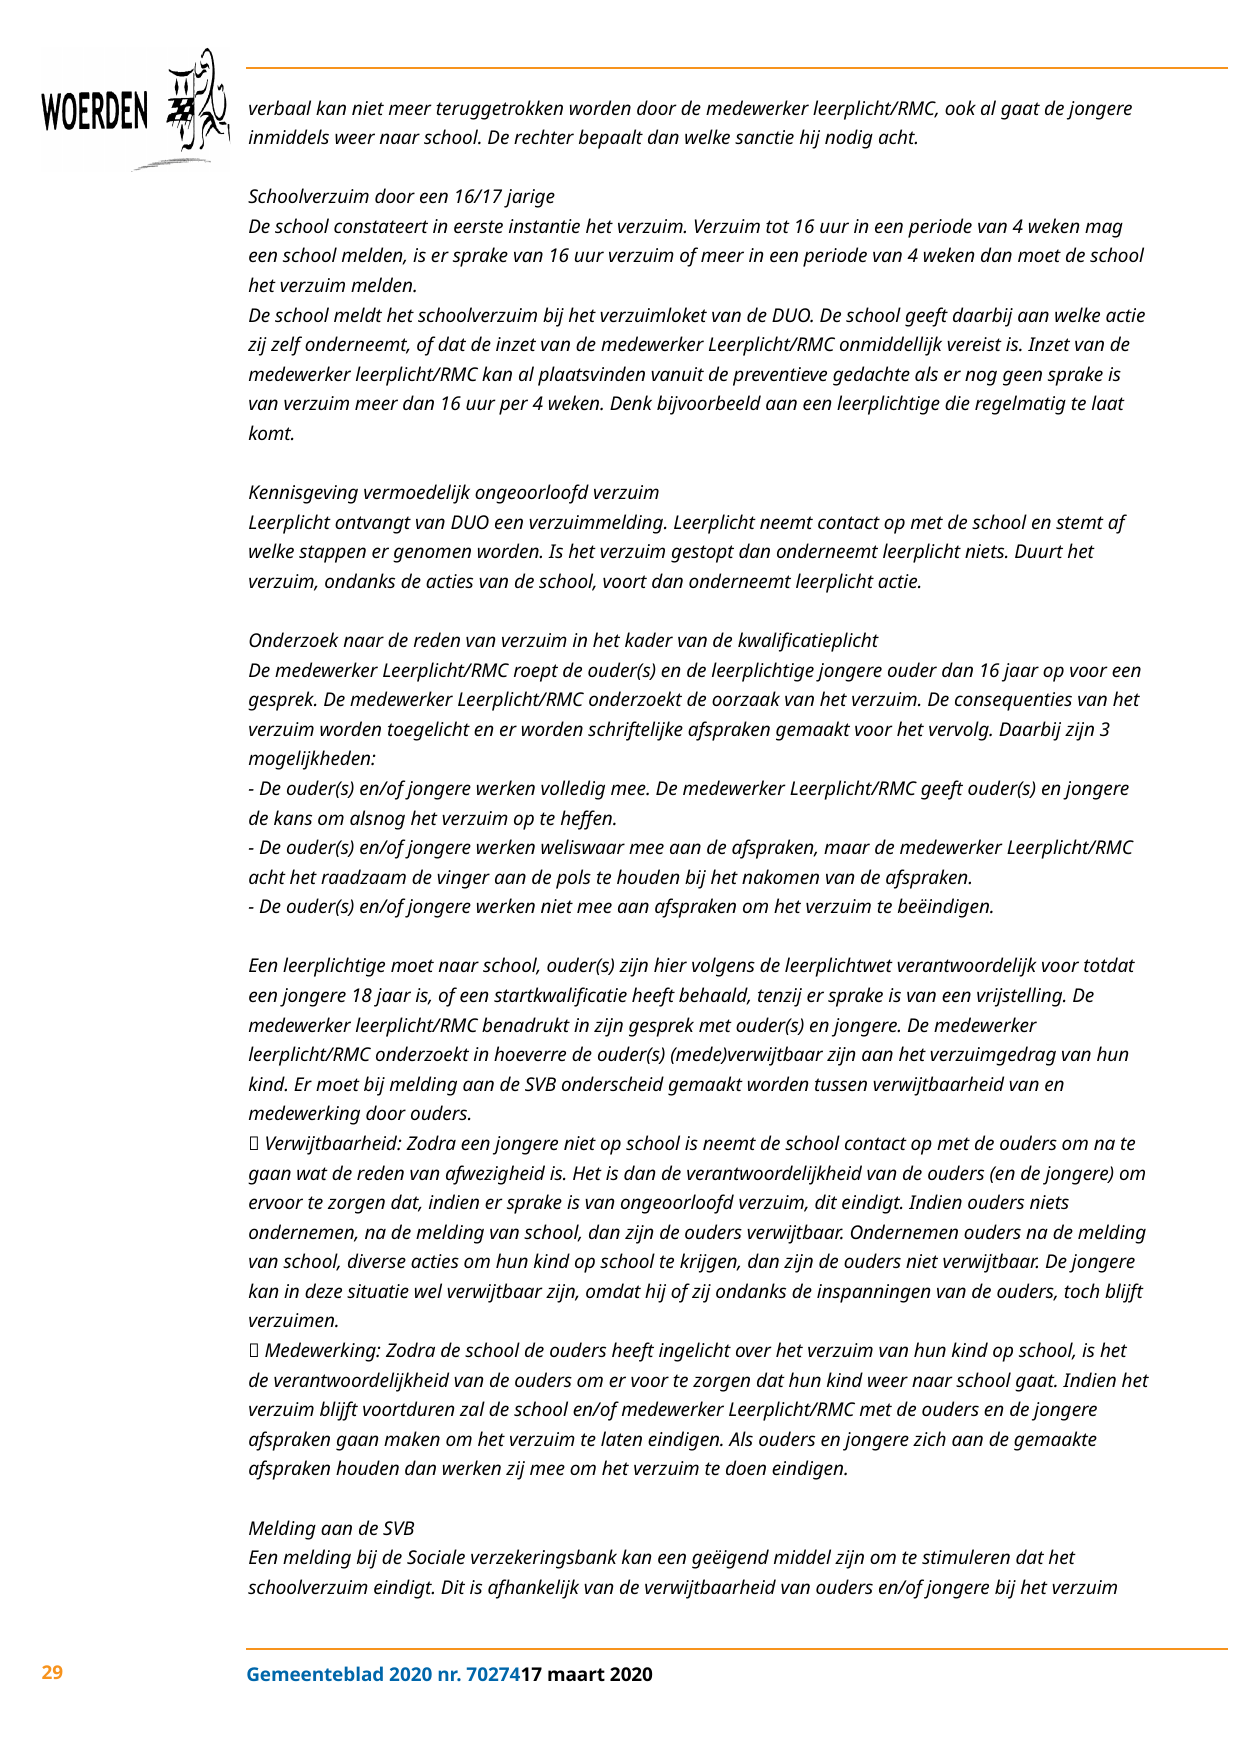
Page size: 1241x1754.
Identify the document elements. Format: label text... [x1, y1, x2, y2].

text De school constateert in eerste instantie het verzuim. Verzuim tot 16 uur in een periode van 4 weken mag een school melden, is er sprake van 16 uur verzuim of meer in een periode van 4 weken dan moet de school het verzuim melden. [248, 213, 1152, 298]
text Melding aan de SVB [248, 1515, 1152, 1541]
text - De ouder(s) en/of jongere werken volledig mee. De medewerker Leerplicht/RMC geeft ouder(s) en jongere de kans om alsnog het verzuim op te heffen. [248, 775, 1152, 831]
text Kennisgeving vermoedelijk ongeoorloofd verzuim [248, 479, 1152, 505]
text - De ouder(s) en/of jongere werken weliswaar mee aan de afspraken, maar de medewerker Leerplicht/RMC acht het raadzaam de vinger aan de pols te houden bij het nakomen van de afspraken. [248, 834, 1152, 890]
text De school meldt het schoolverzuim bij het verzuimloket van de DUO. De school geeft daarbij aan welke actie zij zelf onderneemt, of dat de inzet van de medewerker Leerplicht/RMC onmiddellijk vereist is. Inzet van de medewerker leerplicht/RMC kan al plaatsvinden vanuit de preventieve gedachte als er nog geen sprake is van verzuim meer dan 16 uur per 4 weken. Denk bijvoorbeeld aan een leerplichtige die regelmatig te laat komt. [248, 302, 1152, 446]
text Onderzoek naar de reden van verzuim in het kader van de kwalificatieplicht [248, 627, 1152, 653]
text verbaal kan niet meer teruggetrokken worden door de medewerker leerplicht/RMC, ook al gaat de jongere inmiddels weer naar school. De rechter bepaalt dan welke sanctie hij nodig acht. [248, 95, 1152, 150]
text  Verwijtbaarheid: Zodra een jongere niet op school is neemt de school contact op met de ouders om na te gaan wat de reden van afwezigheid is. Het is dan de verantwoordelijkheid van de ouders (en de jongere) om ervoor te zorgen dat, indien er sprake is van ongeoorloofd verzuim, dit eindigt. Indien ouders niets ondernemen, na de melding van school, dan zijn de ouders verwijtbaar. Ondernemen ouders na de melding van school, diverse acties om hun kind op school te krijgen, dan zijn de ouders niet verwijtbaar. De jongere kan in deze situatie wel verwijtbaar zijn, omdat hij of zij ondanks de inspanningen van de ouders, toch blijft verzuimen. [248, 1130, 1152, 1333]
text Een melding bij de Sociale verzekeringsbank kan een geëigend middel zijn om te stimuleren dat het schoolverzuim eindigt. Dit is afhankelijk van de verwijtbaarheid van ouders en/of jongere bij het verzuim [248, 1544, 1152, 1600]
text Leerplicht ontvangt van DUO een verzuimmelding. Leerplicht neemt contact op met de school en stemt af welke stappen er genomen worden. Is het verzuim gestopt dan onderneemt leerplicht niets. Duurt het verzuim, ondanks de acties van de school, voort dan onderneemt leerplicht actie. [248, 509, 1152, 594]
text  Medewerking: Zodra de school de ouders heeft ingelicht over het verzuim van hun kind op school, is het de verantwoordelijkheid van de ouders om er voor te zorgen dat hun kind weer naar school gaat. Indien het verzuim blijft voortduren zal de school en/of medewerker Leerplicht/RMC met de ouders en de jongere afspraken gaan maken om het verzuim te laten eindigen. Als ouders en jongere zich aan de gemaakte afspraken houden dan werken zij mee om het verzuim te doen eindigen. [248, 1337, 1152, 1481]
picture [41, 47, 231, 172]
text De medewerker Leerplicht/RMC roept de ouder(s) en de leerplichtige jongere ouder dan 16 jaar op voor een gesprek. De medewerker Leerplicht/RMC onderzoekt de oorzaak van het verzuim. De consequenties van het verzuim worden toegelicht en er worden schriftelijke afspraken gemaakt voor het vervolg. Daarbij zijn 3 mogelijkheden: [248, 657, 1152, 771]
text - De ouder(s) en/of jongere werken niet mee aan afspraken om het verzuim te beëindigen. [248, 893, 1152, 919]
text Een leerplichtige moet naar school, ouder(s) zijn hier volgens de leerplichtwet verantwoordelijk voor totdat een jongere 18 jaar is, of een startkwalificatie heeft behaald, tenzij er sprake is van een vrijstelling. De medewerker leerplicht/RMC benadrukt in zijn gesprek met ouder(s) en jongere. De medewerker leerplicht/RMC onderzoekt in hoeverre de ouder(s) (mede)verwijtbaar zijn aan het verzuimgedrag van hun kind. Er moet bij melding aan de SVB onderscheid gemaakt worden tussen verwijtbaarheid van en medewerking door ouders. [248, 953, 1152, 1126]
text Schoolverzuim door een 16/17 jarige [248, 183, 1152, 209]
